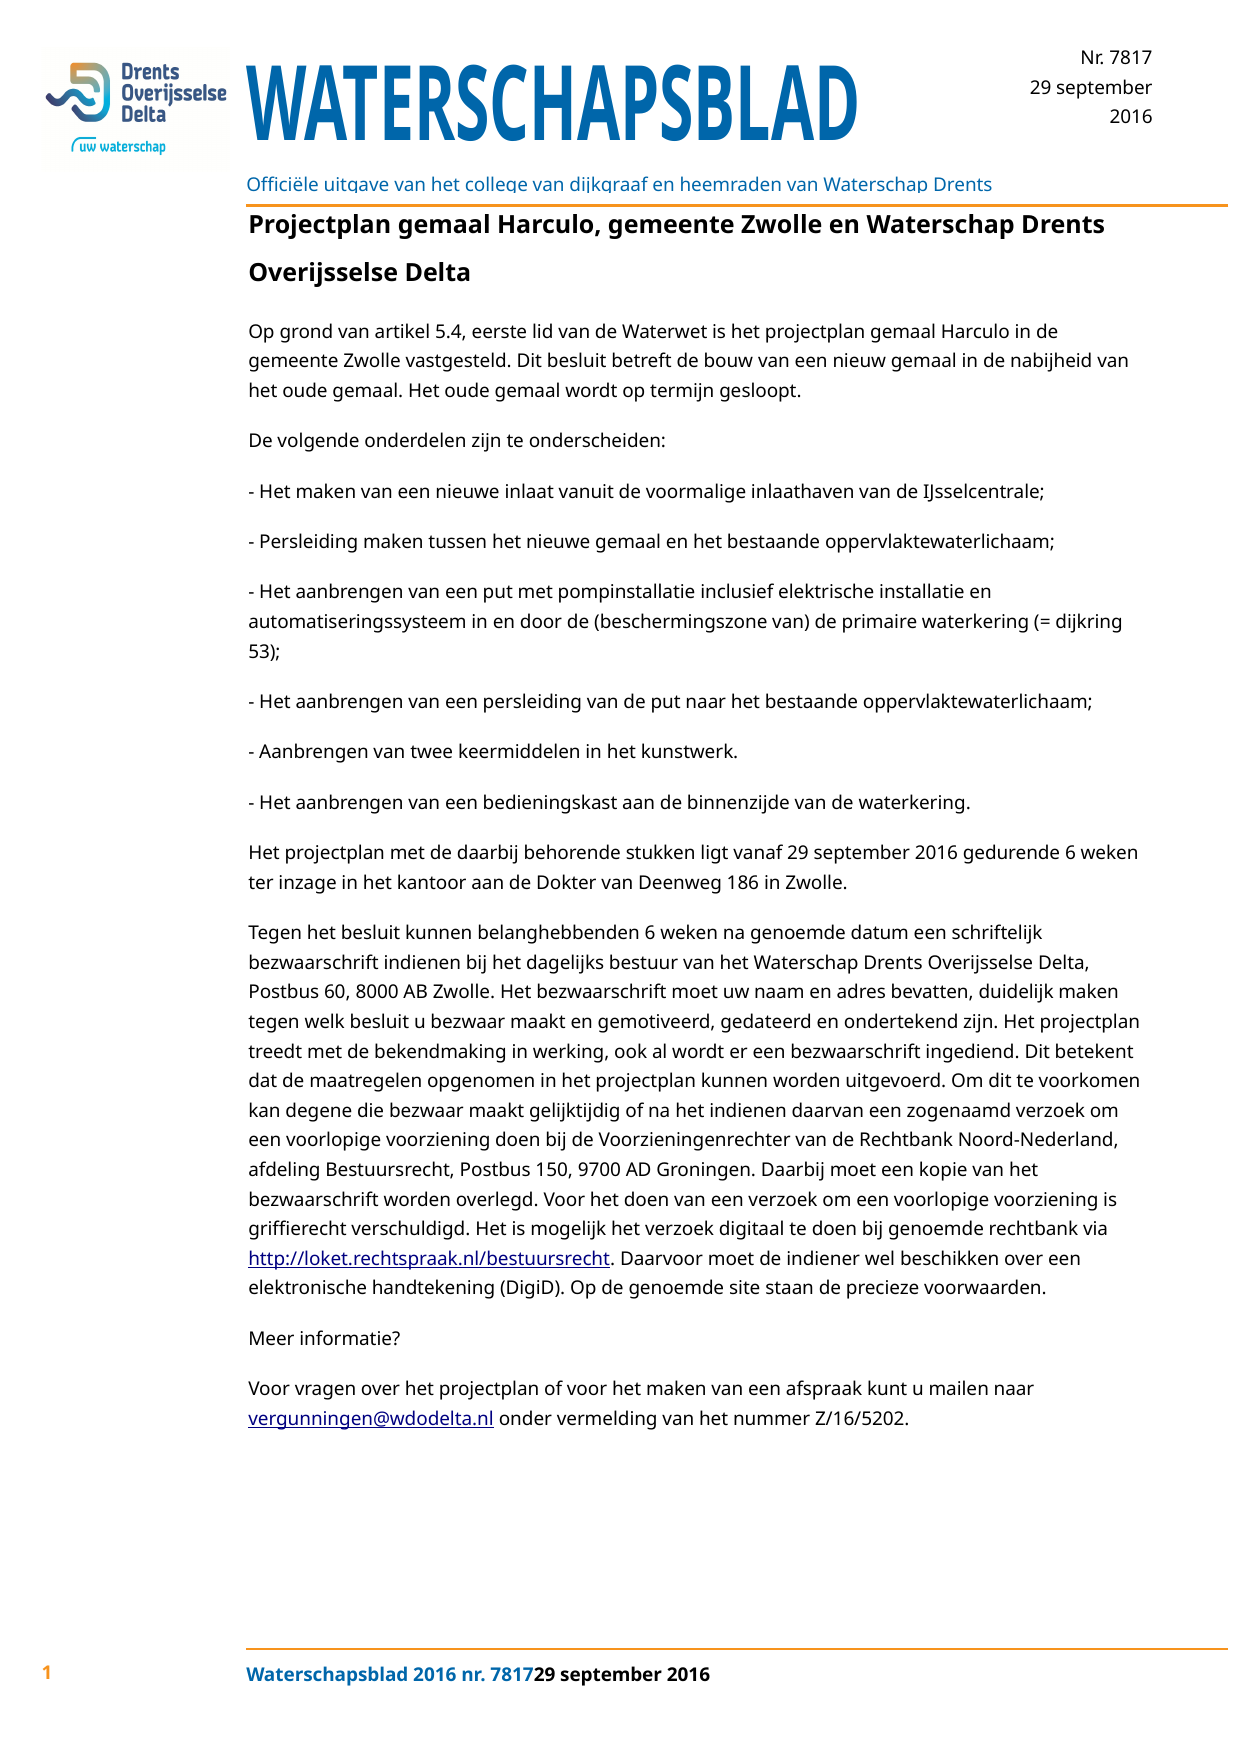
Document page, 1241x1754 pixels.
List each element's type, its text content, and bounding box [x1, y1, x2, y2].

text Voor vragen over het projectplan of voor het maken van een afspraak kunt u mailen naar vergunningen@wdodelta.nl onder vermelding van het nummer Z/16/5202. [248, 1375, 1152, 1431]
text Op grond van artikel 5.4, eerste lid van de Waterwet is het projectplan gemaal Harculo in de gemeente Zwolle vastgesteld. Dit besluit betreft de bouw van een nieuw gemaal in de nabijheid van het oude gemaal. Het oude gemaal wordt op termijn gesloopt. [248, 318, 1152, 403]
text - Persleiding maken tussen het nieuwe gemaal en het bestaande oppervlaktewaterlichaam; [248, 528, 1152, 554]
text Tegen het besluit kunnen belanghebbenden 6 weken na genoemde datum een schriftelijk bezwaarschrift indienen bij het dagelijks bestuur van het Waterschap Drents Overijsselse Delta, Postbus 60, 8000 AB Zwolle. Het bezwaarschrift moet uw naam en adres bevatten, duidelijk maken tegen welk besluit u bezwaar maakt en gemotiveerd, gedateerd en ondertekend zijn. Het projectplan treedt met de bekendmaking in werking, ook al wordt er een bezwaarschrift ingediend. Dit betekent dat de maatregelen opgenomen in het projectplan kunnen worden uitgevoerd. Om dit te voorkomen kan degene die bezwaar maakt gelijktijdig of na het indienen daarvan een zogenaamd verzoek om een voorlopige voorziening doen bij de Voorzieningenrechter van de Rechtbank Noord-Nederland, afdeling Bestuursrecht, Postbus 150, 9700 AD Groningen. Daarbij moet een kopie van het bezwaarschrift worden overlegd. Voor het doen van een verzoek om een voorlopige voorziening is griffierecht verschuldigd. Het is mogelijk het verzoek digitaal te doen bij genoemde rechtbank via http://loket.rechtspraak.nl/bestuursrecht. Daarvoor moet de indiener wel beschikken over een elektronische handtekening (DigiD). Op de genoemde site staan de precieze voorwaarden. [248, 919, 1152, 1300]
text - Aanbrengen van twee keermiddelen in het kunstwerk. [248, 739, 1152, 764]
picture [41, 47, 231, 172]
text De volgende onderdelen zijn te onderscheiden: [248, 427, 1152, 453]
text - Het aanbrengen van een put met pompinstallatie inclusief elektrische installatie en automatiseringssysteem in en door de (beschermingszone van) de primaire waterkering (= dijkring 53); [248, 579, 1152, 664]
text Het projectplan met de daarbij behorende stukken ligt vanaf 29 september 2016 gedurende 6 weken ter inzage in het kantoor aan de Dokter van Deenweg 186 in Zwolle. [248, 839, 1152, 895]
text - Het maken van een nieuwe inlaat vanuit de voormalige inlaathaven van de IJsselcentrale; [248, 478, 1152, 504]
text - Het aanbrengen van een bedieningskast aan de binnenzijde van de waterkering. [248, 789, 1152, 815]
text - Het aanbrengen van een persleiding van de put naar het bestaande oppervlaktewaterlichaam; [248, 688, 1152, 714]
text Projectplan gemaal Harculo, gemeente Zwolle en Waterschap Drents Overijsselse Delta [248, 207, 1152, 288]
text Meer informatie? [248, 1325, 1152, 1351]
